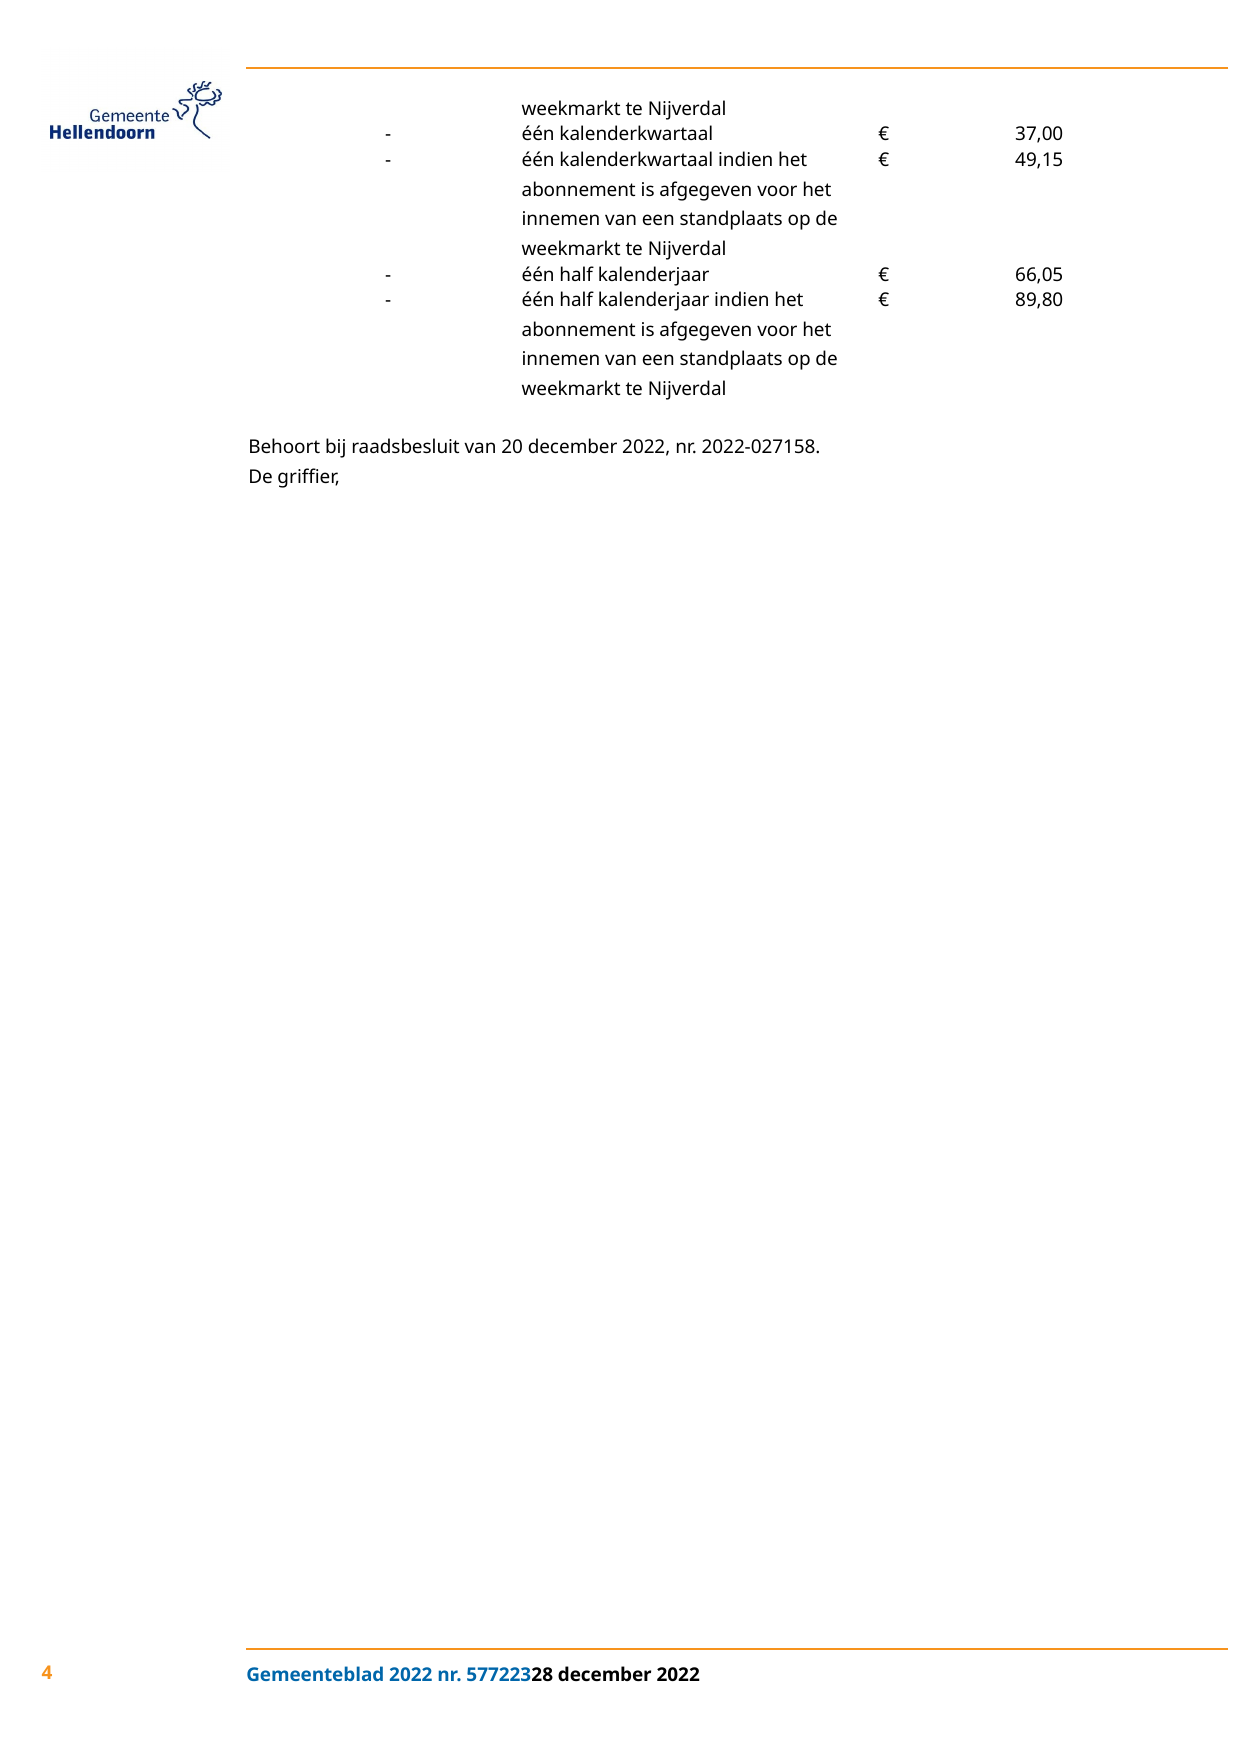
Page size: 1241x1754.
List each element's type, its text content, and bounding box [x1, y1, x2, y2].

table_cell - [385, 95, 521, 121]
table_cell € [878, 146, 1015, 261]
table_cell [248, 286, 385, 401]
table_cell [248, 261, 385, 286]
table_cell weekmarkt te Nijverdal [521, 95, 878, 121]
table_cell 66,05 [1015, 261, 1152, 286]
picture [41, 47, 231, 172]
table_cell één kalenderkwartaal indien het abonnement is afgegeven voor het innemen van een standplaats op de weekmarkt te Nijverdal [521, 146, 878, 261]
table_cell € [878, 286, 1015, 401]
table_cell [878, 95, 1015, 121]
table_cell - [385, 261, 521, 286]
text De griffier, [248, 463, 1152, 489]
table_cell 37,00 [1015, 121, 1152, 146]
table_cell € [878, 121, 1015, 146]
table_cell 89,80 [1015, 286, 1152, 401]
table_cell € [878, 261, 1015, 286]
table_cell - [385, 286, 521, 401]
table_cell [1015, 95, 1152, 121]
table_cell één half kalenderjaar indien het abonnement is afgegeven voor het innemen van een standplaats op de weekmarkt te Nijverdal [521, 286, 878, 401]
table_cell [248, 95, 385, 121]
table_cell [248, 121, 385, 146]
text Behoort bij raadsbesluit van 20 december 2022, nr. 2022-027158. [248, 434, 1152, 459]
table_cell - [385, 121, 521, 146]
table_cell één half kalenderjaar [521, 261, 878, 286]
table_cell 49,15 [1015, 146, 1152, 261]
table_cell één kalenderkwartaal [521, 121, 878, 146]
table_cell [248, 146, 385, 261]
table_cell - [385, 146, 521, 261]
